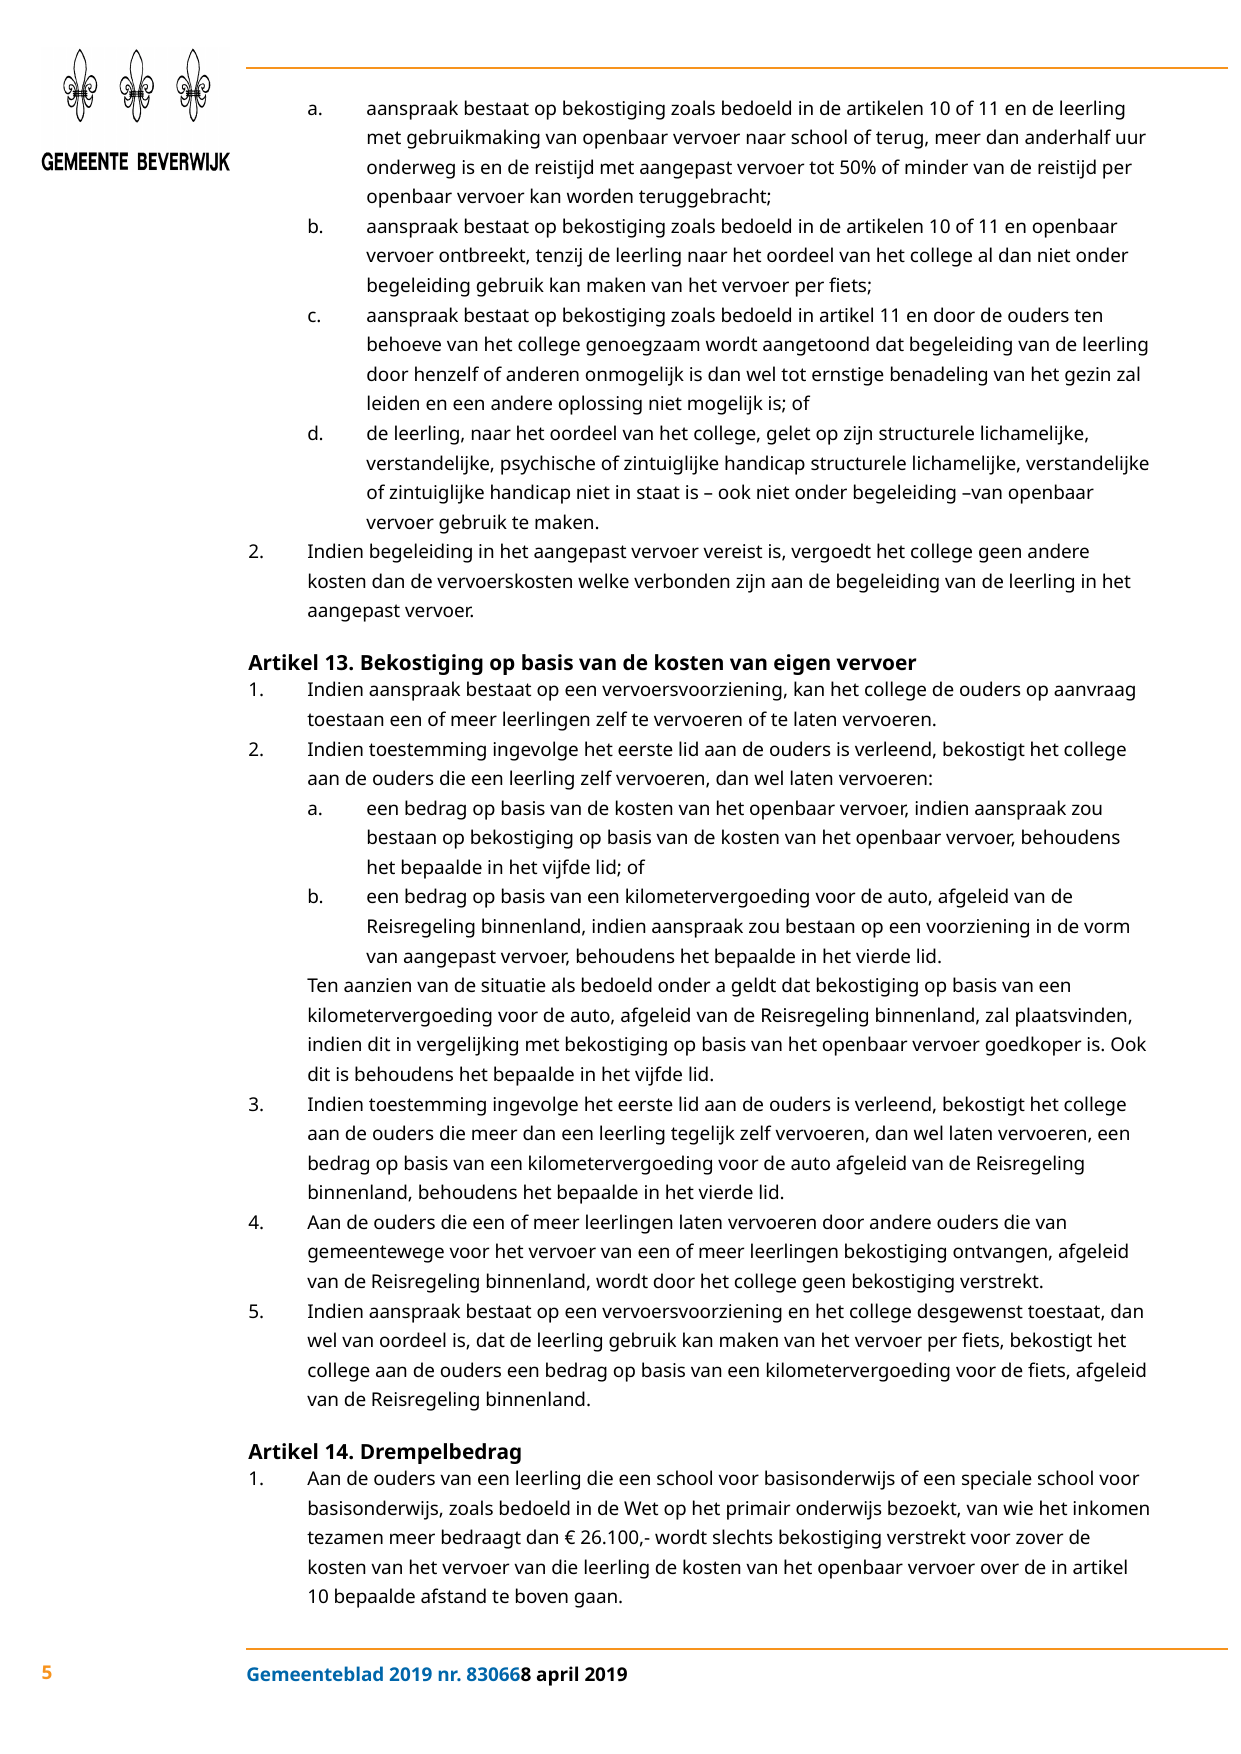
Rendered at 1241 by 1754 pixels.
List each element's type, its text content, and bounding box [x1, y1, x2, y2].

text Artikel 13. Bekostiging op basis van de kosten van eigen vervoer [248, 648, 1152, 677]
picture [41, 47, 231, 172]
list Aan de ouders van een leerling die een school voor basisonderwijs of een speciale school voor basisonderwijs, zoals bedoeld in de Wet op het primair onderwijs bezoekt, van wie het inkomen tezamen meer bedraagt dan € 26.100,- wordt slechts bekostiging verstrekt voor zover de kosten van het vervoer van die leerling de kosten van het openbaar vervoer over de in artikel 10 bepaalde afstand te boven gaan. [248, 1465, 1152, 1609]
list een bedrag op basis van een kilometervergoeding voor de auto, afgeleid van de Reisregeling binnenland, indien aanspraak zou bestaan op een voorziening in de vorm van aangepast vervoer, behoudens het bepaalde in het vierde lid. [307, 884, 1152, 968]
list een bedrag op basis van de kosten van het openbaar vervoer, indien aanspraak zou bestaan op bekostiging op basis van de kosten van het openbaar vervoer, behoudens het bepaalde in het vijfde lid; of [307, 795, 1152, 880]
list aanspraak bestaat op bekostiging zoals bedoeld in de artikelen 10 of 11 en openbaar vervoer ontbreekt, tenzij de leerling naar het oordeel van het college al dan niet onder begeleiding gebruik kan maken van het vervoer per fiets; [307, 213, 1152, 298]
list aanspraak bestaat op bekostiging zoals bedoeld in de artikelen 10 of 11 en de leerling met gebruikmaking van openbaar vervoer naar school of terug, meer dan anderhalf uur onderweg is en de reistijd met aangepast vervoer tot 50% of minder van de reistijd per openbaar vervoer kan worden teruggebracht; [307, 95, 1152, 209]
list Indien aanspraak bestaat op een vervoersvoorziening, kan het college de ouders op aanvraag toestaan een of meer leerlingen zelf te vervoeren of te laten vervoeren. [248, 677, 1152, 732]
list Ten aanzien van de situatie als bedoeld onder a geldt dat bekostiging op basis van een kilometervergoeding voor de auto, afgeleid van de Reisregeling binnenland, zal plaatsvinden, indien dit in vergelijking met bekostiging op basis van het openbaar vervoer goedkoper is. Ook dit is behoudens het bepaalde in het vijfde lid. [248, 972, 1152, 1087]
text Artikel 14. Drempelbedrag [248, 1437, 1152, 1465]
list Indien toestemming ingevolge het eerste lid aan de ouders is verleend, bekostigt het college aan de ouders die een leerling zelf vervoeren, dan wel laten vervoeren: [248, 736, 1152, 791]
list Aan de ouders die een of meer leerlingen laten vervoeren door andere ouders die van gemeentewege voor het vervoer van een of meer leerlingen bekostiging ontvangen, afgeleid van de Reisregeling binnenland, wordt door het college geen bekostiging verstrekt. [248, 1209, 1152, 1294]
list aanspraak bestaat op bekostiging zoals bedoeld in artikel 11 en door de ouders ten behoeve van het college genoegzaam wordt aangetoond dat begeleiding van de leerling door henzelf of anderen onmogelijk is dan wel tot ernstige benadeling van het gezin zal leiden en een andere oplossing niet mogelijk is; of [307, 302, 1152, 416]
list Indien begeleiding in het aangepast vervoer vereist is, vergoedt het college geen andere kosten dan de vervoerskosten welke verbonden zijn aan de begeleiding van de leerling in het aangepast vervoer. [248, 538, 1152, 623]
list Indien toestemming ingevolge het eerste lid aan de ouders is verleend, bekostigt het college aan de ouders die meer dan een leerling tegelijk zelf vervoeren, dan wel laten vervoeren, een bedrag op basis van een kilometervergoeding voor de auto afgeleid van de Reisregeling binnenland, behoudens het bepaalde in het vierde lid. [248, 1091, 1152, 1205]
list de leerling, naar het oordeel van het college, gelet op zijn structurele lichamelijke, verstandelijke, psychische of zintuiglijke handicap structurele lichamelijke, verstandelijke of zintuiglijke handicap niet in staat is – ook niet onder begeleiding –van openbaar vervoer gebruik te maken. [307, 420, 1152, 535]
list Indien aanspraak bestaat op een vervoersvoorziening en het college desgewenst toestaat, dan wel van oordeel is, dat de leerling gebruik kan maken van het vervoer per fiets, bekostigt het college aan de ouders een bedrag op basis van een kilometervergoeding voor de fiets, afgeleid van de Reisregeling binnenland. [248, 1298, 1152, 1412]
